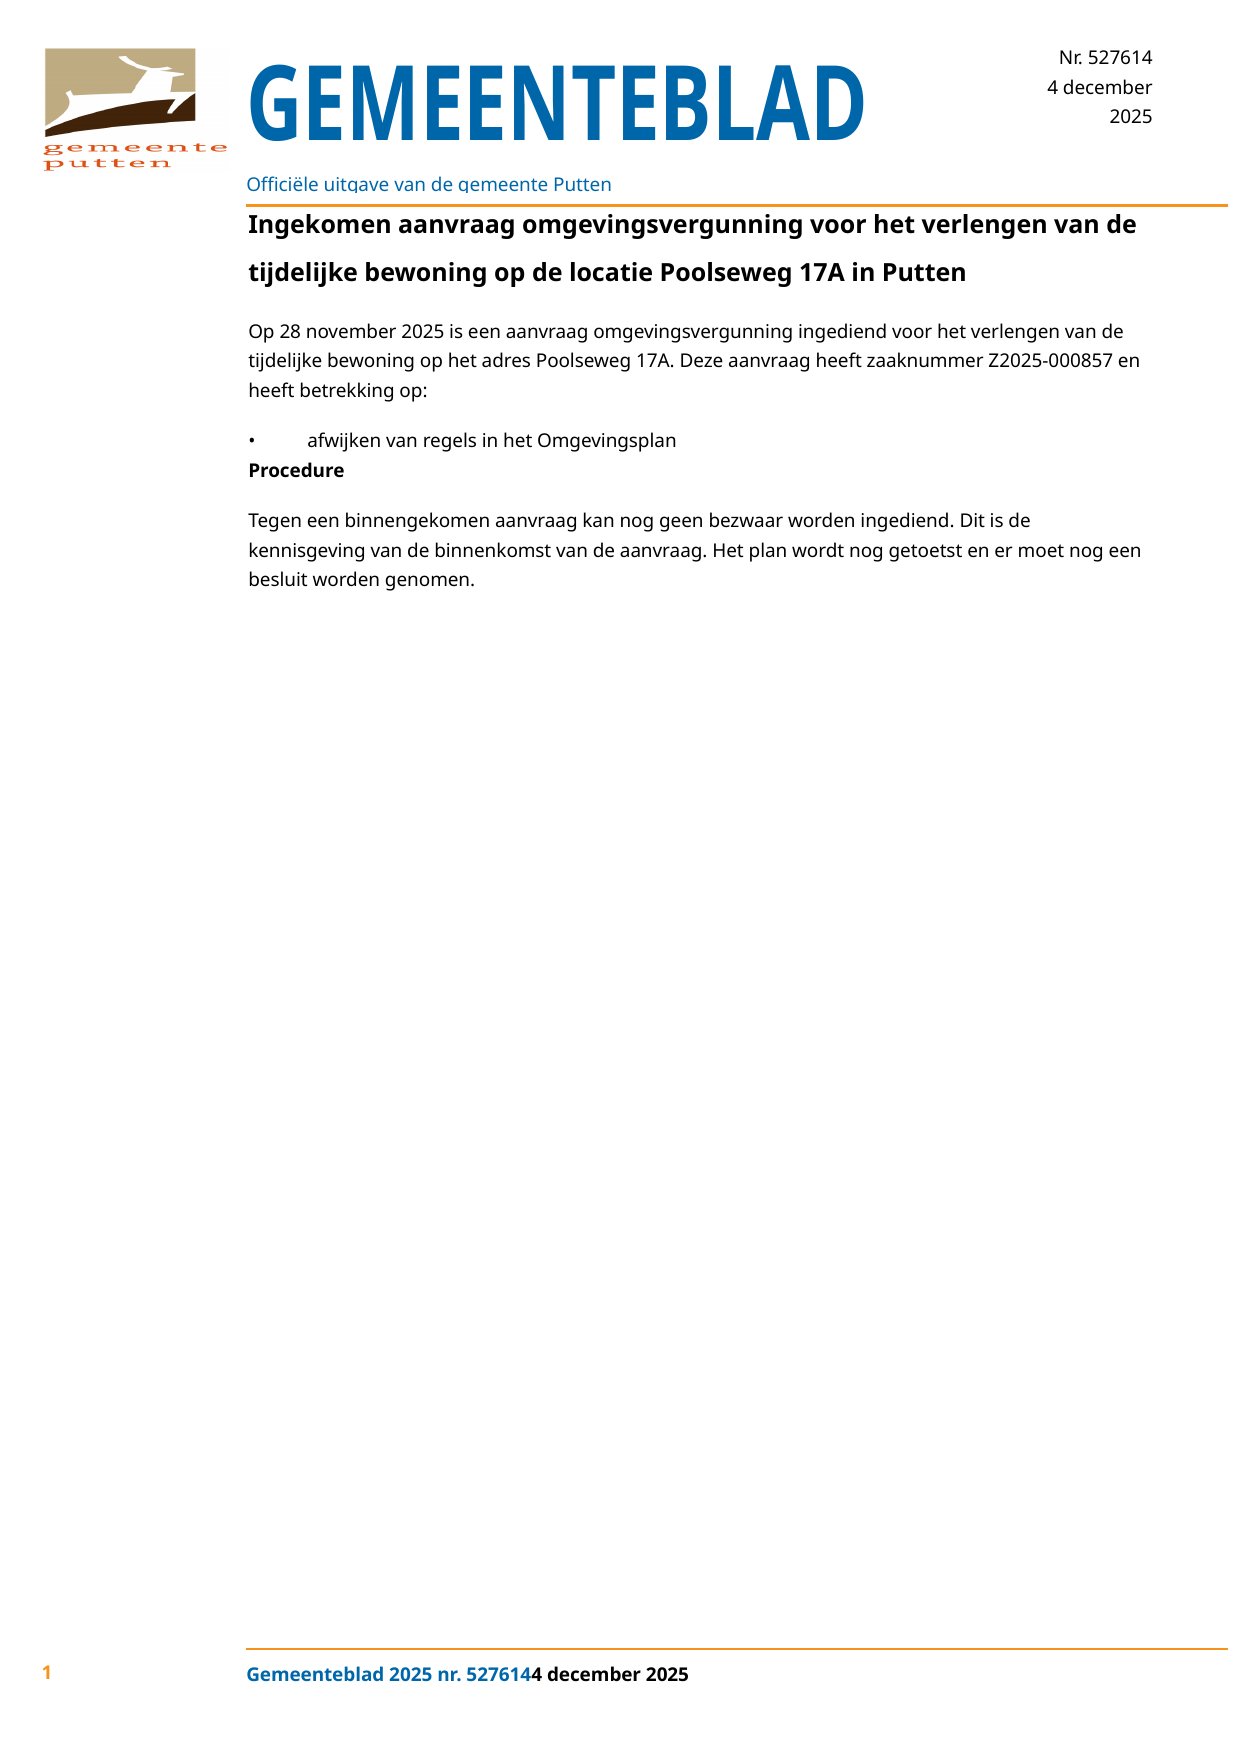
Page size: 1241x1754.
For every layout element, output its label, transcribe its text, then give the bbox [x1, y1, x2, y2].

list afwijken van regels in het Omgevingsplan [248, 427, 1152, 453]
text Ingekomen aanvraag omgevingsvergunning voor het verlengen van de tijdelijke bewoning op de locatie Poolseweg 17A in Putten [248, 207, 1152, 288]
text Procedure [248, 457, 1152, 483]
text Op 28 november 2025 is een aanvraag omgevingsvergunning ingediend voor het verlengen van de tijdelijke bewoning op het adres Poolseweg 17A. Deze aanvraag heeft zaaknummer Z2025-000857 en heeft betrekking op: [248, 318, 1152, 403]
text Tegen een binnengekomen aanvraag kan nog geen bezwaar worden ingediend. Dit is de kennisgeving van de binnenkomst van de aanvraag. Het plan wordt nog getoetst en er moet nog een besluit worden genomen. [248, 507, 1152, 592]
picture [41, 47, 231, 172]
